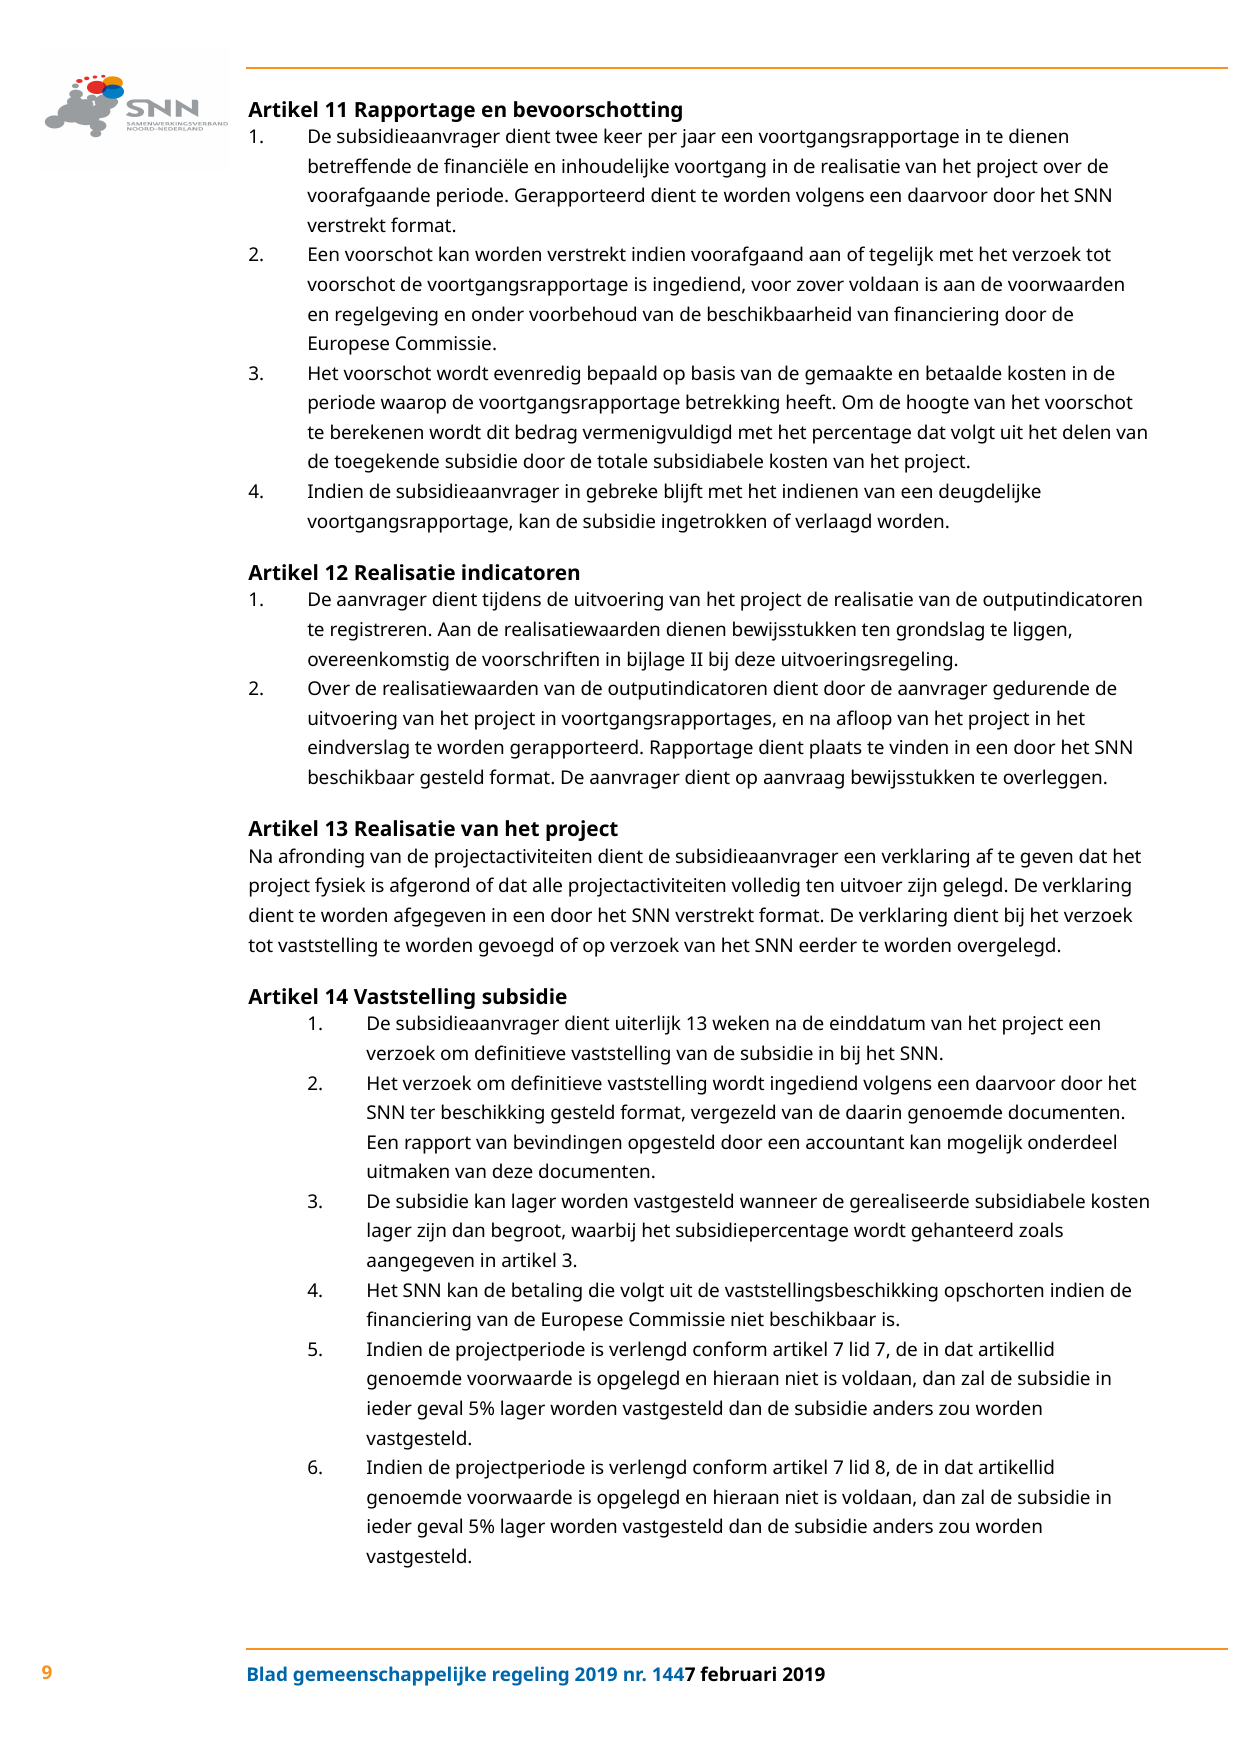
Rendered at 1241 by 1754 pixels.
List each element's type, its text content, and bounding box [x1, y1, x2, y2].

list Over de realisatiewaarden van de outputindicatoren dient door de aanvrager gedurende de uitvoering van het project in voortgangsrapportages, en na afloop van het project in het eindverslag te worden gerapporteerd. Rapportage dient plaats te vinden in een door het SNN beschikbaar gesteld format. De aanvrager dient op aanvraag bewijsstukken te overleggen. [248, 675, 1152, 790]
list Indien de subsidieaanvrager in gebreke blijft met het indienen van een deugdelijke voortgangsrapportage, kan de subsidie ingetrokken of verlaagd worden. [248, 478, 1152, 533]
text Na afronding van de projectactiviteiten dient de subsidieaanvrager een verklaring af te geven dat het project fysiek is afgerond of dat alle projectactiviteiten volledig ten uitvoer zijn gelegd. De verklaring dient te worden afgegeven in een door het SNN verstrekt format. De verklaring dient bij het verzoek tot vaststelling te worden gevoegd of op verzoek van het SNN eerder te worden overgelegd. [248, 843, 1152, 957]
list Het verzoek om definitieve vaststelling wordt ingediend volgens een daarvoor door het SNN ter beschikking gesteld format, vergezeld van de daarin genoemde documenten. Een rapport van bevindingen opgesteld door een accountant kan mogelijk onderdeel uitmaken van deze documenten. [307, 1070, 1152, 1184]
list De subsidie kan lager worden vastgesteld wanneer de gerealiseerde subsidiabele kosten lager zijn dan begroot, waarbij het subsidiepercentage wordt gehanteerd zoals aangegeven in artikel 3. [307, 1188, 1152, 1273]
list De aanvrager dient tijdens de uitvoering van het project de realisatie van de outputindicatoren te registreren. Aan de realisatiewaarden dienen bewijsstukken ten grondslag te liggen, overeenkomstig de voorschriften in bijlage II bij deze uitvoeringsregeling. [248, 587, 1152, 672]
text Artikel 11 Rapportage en bevoorschotting [248, 95, 1152, 123]
text Artikel 13 Realisatie van het project [248, 814, 1152, 843]
list Indien de projectperiode is verlengd conform artikel 7 lid 8, de in dat artikellid genoemde voorwaarde is opgelegd en hieraan niet is voldaan, dan zal de subsidie in ieder geval 5% lager worden vastgesteld dan de subsidie anders zou worden vastgesteld. [307, 1454, 1152, 1569]
list Het voorschot wordt evenredig bepaald op basis van de gemaakte en betaalde kosten in de periode waarop de voortgangsrapportage betrekking heeft. Om de hoogte van het voorschot te berekenen wordt dit bedrag vermenigvuldigd met het percentage dat volgt uit het delen van de toegekende subsidie door de totale subsidiabele kosten van het project. [248, 360, 1152, 474]
list De subsidieaanvrager dient uiterlijk 13 weken na de einddatum van het project een verzoek om definitieve vaststelling van de subsidie in bij het SNN. [307, 1011, 1152, 1066]
picture [41, 47, 231, 172]
text Artikel 12 Realisatie indicatoren [248, 558, 1152, 587]
text Artikel 14 Vaststelling subsidie [248, 982, 1152, 1011]
list Indien de projectperiode is verlengd conform artikel 7 lid 7, de in dat artikellid genoemde voorwaarde is opgelegd en hieraan niet is voldaan, dan zal de subsidie in ieder geval 5% lager worden vastgesteld dan de subsidie anders zou worden vastgesteld. [307, 1336, 1152, 1451]
list De subsidieaanvrager dient twee keer per jaar een voortgangsrapportage in te dienen betreffende de financiële en inhoudelijke voortgang in de realisatie van het project over de voorafgaande periode. Gerapporteerd dient te worden volgens een daarvoor door het SNN verstrekt format. [248, 123, 1152, 238]
list Het SNN kan de betaling die volgt uit de vaststellingsbeschikking opschorten indien de financiering van de Europese Commissie niet beschikbaar is. [307, 1277, 1152, 1332]
list Een voorschot kan worden verstrekt indien voorafgaand aan of tegelijk met het verzoek tot voorschot de voortgangsrapportage is ingediend, voor zover voldaan is aan de voorwaarden en regelgeving en onder voorbehoud van de beschikbaarheid van financiering door de Europese Commissie. [248, 242, 1152, 356]
